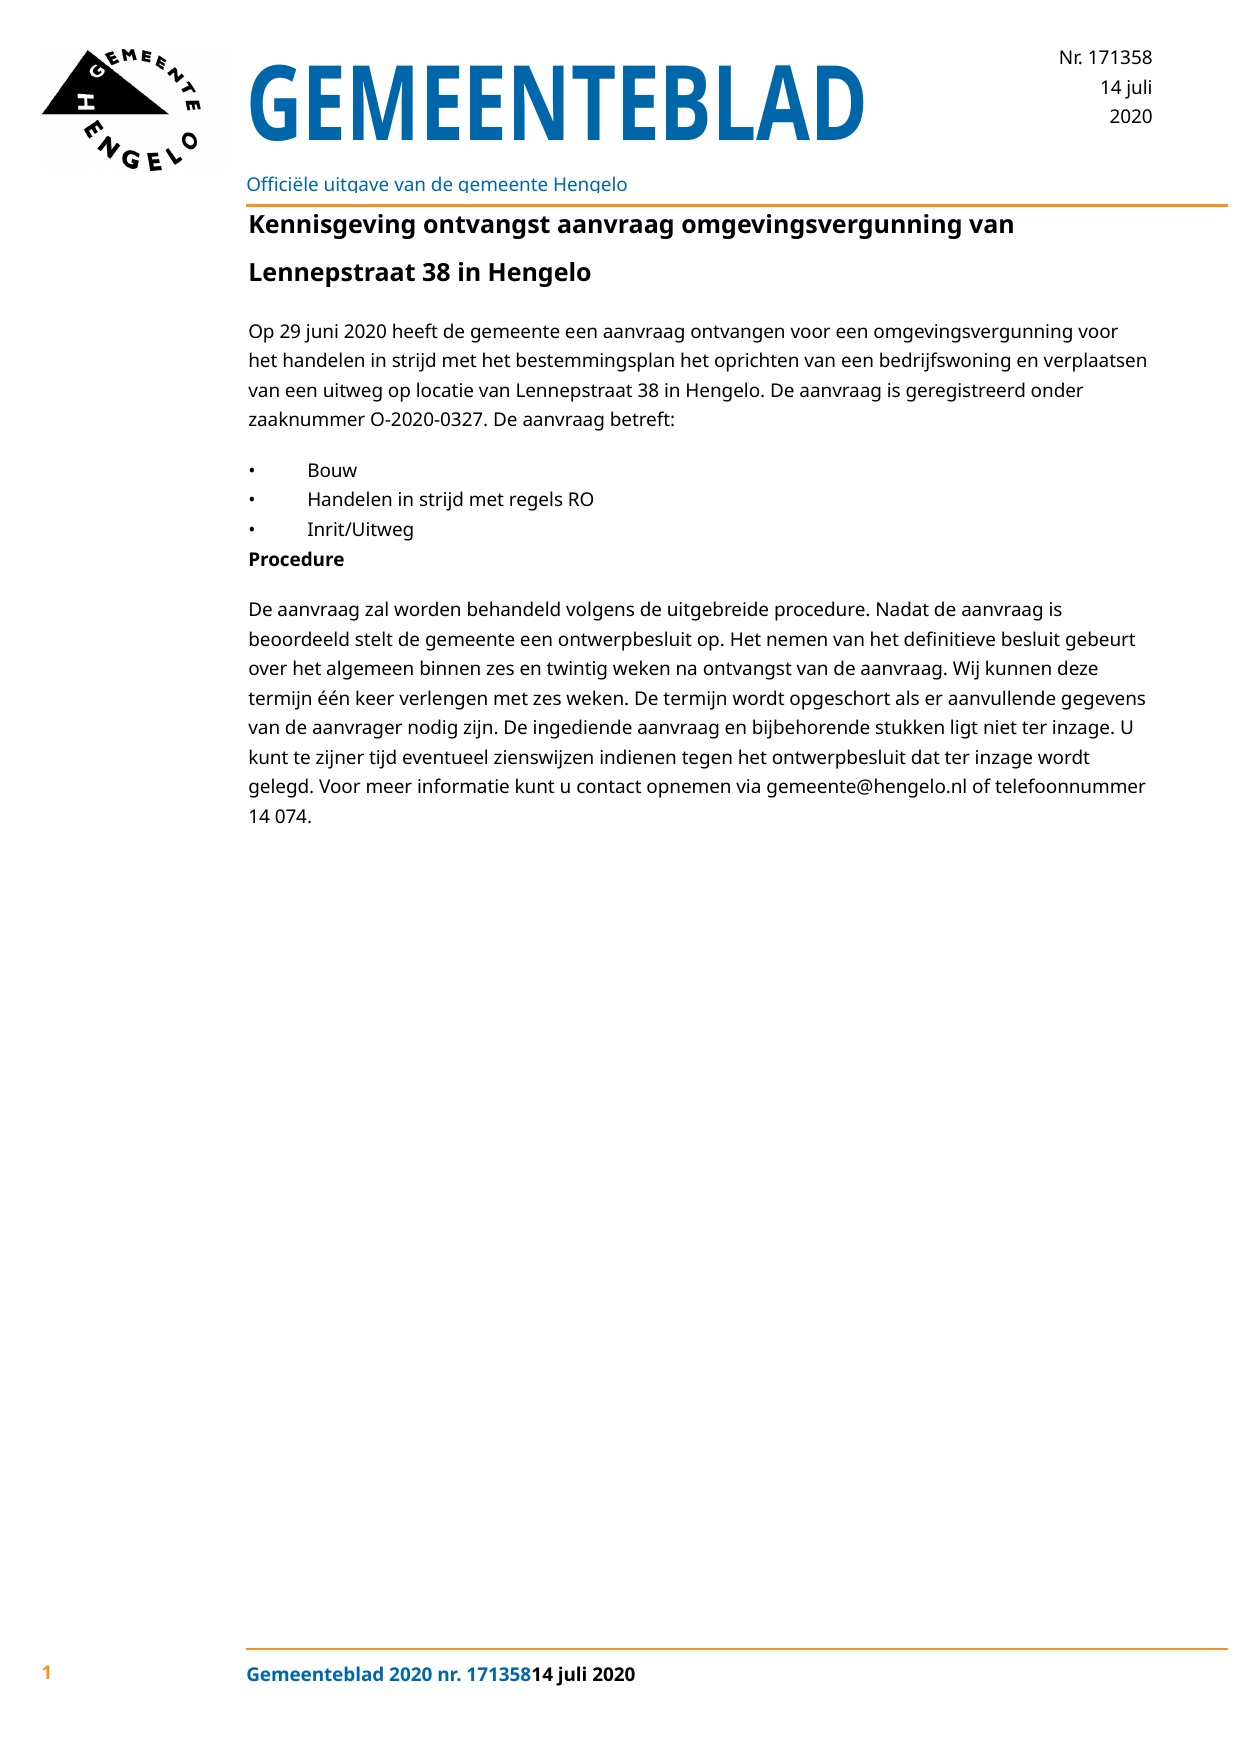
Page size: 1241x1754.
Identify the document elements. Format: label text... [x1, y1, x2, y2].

text Op 29 juni 2020 heeft de gemeente een aanvraag ontvangen voor een omgevingsvergunning voor het handelen in strijd met het bestemmingsplan het oprichten van een bedrijfswoning en verplaatsen van een uitweg op locatie van Lennepstraat 38 in Hengelo. De aanvraag is geregistreerd onder zaaknummer O-2020-0327. De aanvraag betreft: [248, 318, 1152, 432]
list Inrit/Uitweg [248, 516, 1152, 542]
list Handelen in strijd met regels RO [248, 487, 1152, 512]
text Procedure [248, 546, 1152, 572]
picture [41, 47, 231, 172]
list Bouw [248, 457, 1152, 483]
text Kennisgeving ontvangst aanvraag omgevingsvergunning van Lennepstraat 38 in Hengelo [248, 207, 1152, 288]
text De aanvraag zal worden behandeld volgens de uitgebreide procedure. Nadat de aanvraag is beoordeeld stelt de gemeente een ontwerpbesluit op. Het nemen van het definitieve besluit gebeurt over het algemeen binnen zes en twintig weken na ontvangst van de aanvraag. Wij kunnen deze termijn één keer verlengen met zes weken. De termijn wordt opgeschort als er aanvullende gegevens van de aanvrager nodig zijn. De ingediende aanvraag en bijbehorende stukken ligt niet ter inzage. U kunt te zijner tijd eventueel zienswijzen indienen tegen het ontwerpbesluit dat ter inzage wordt gelegd. Voor meer informatie kunt u contact opnemen via gemeente@hengelo.nl of telefoonnummer 14 074. [248, 596, 1152, 829]
